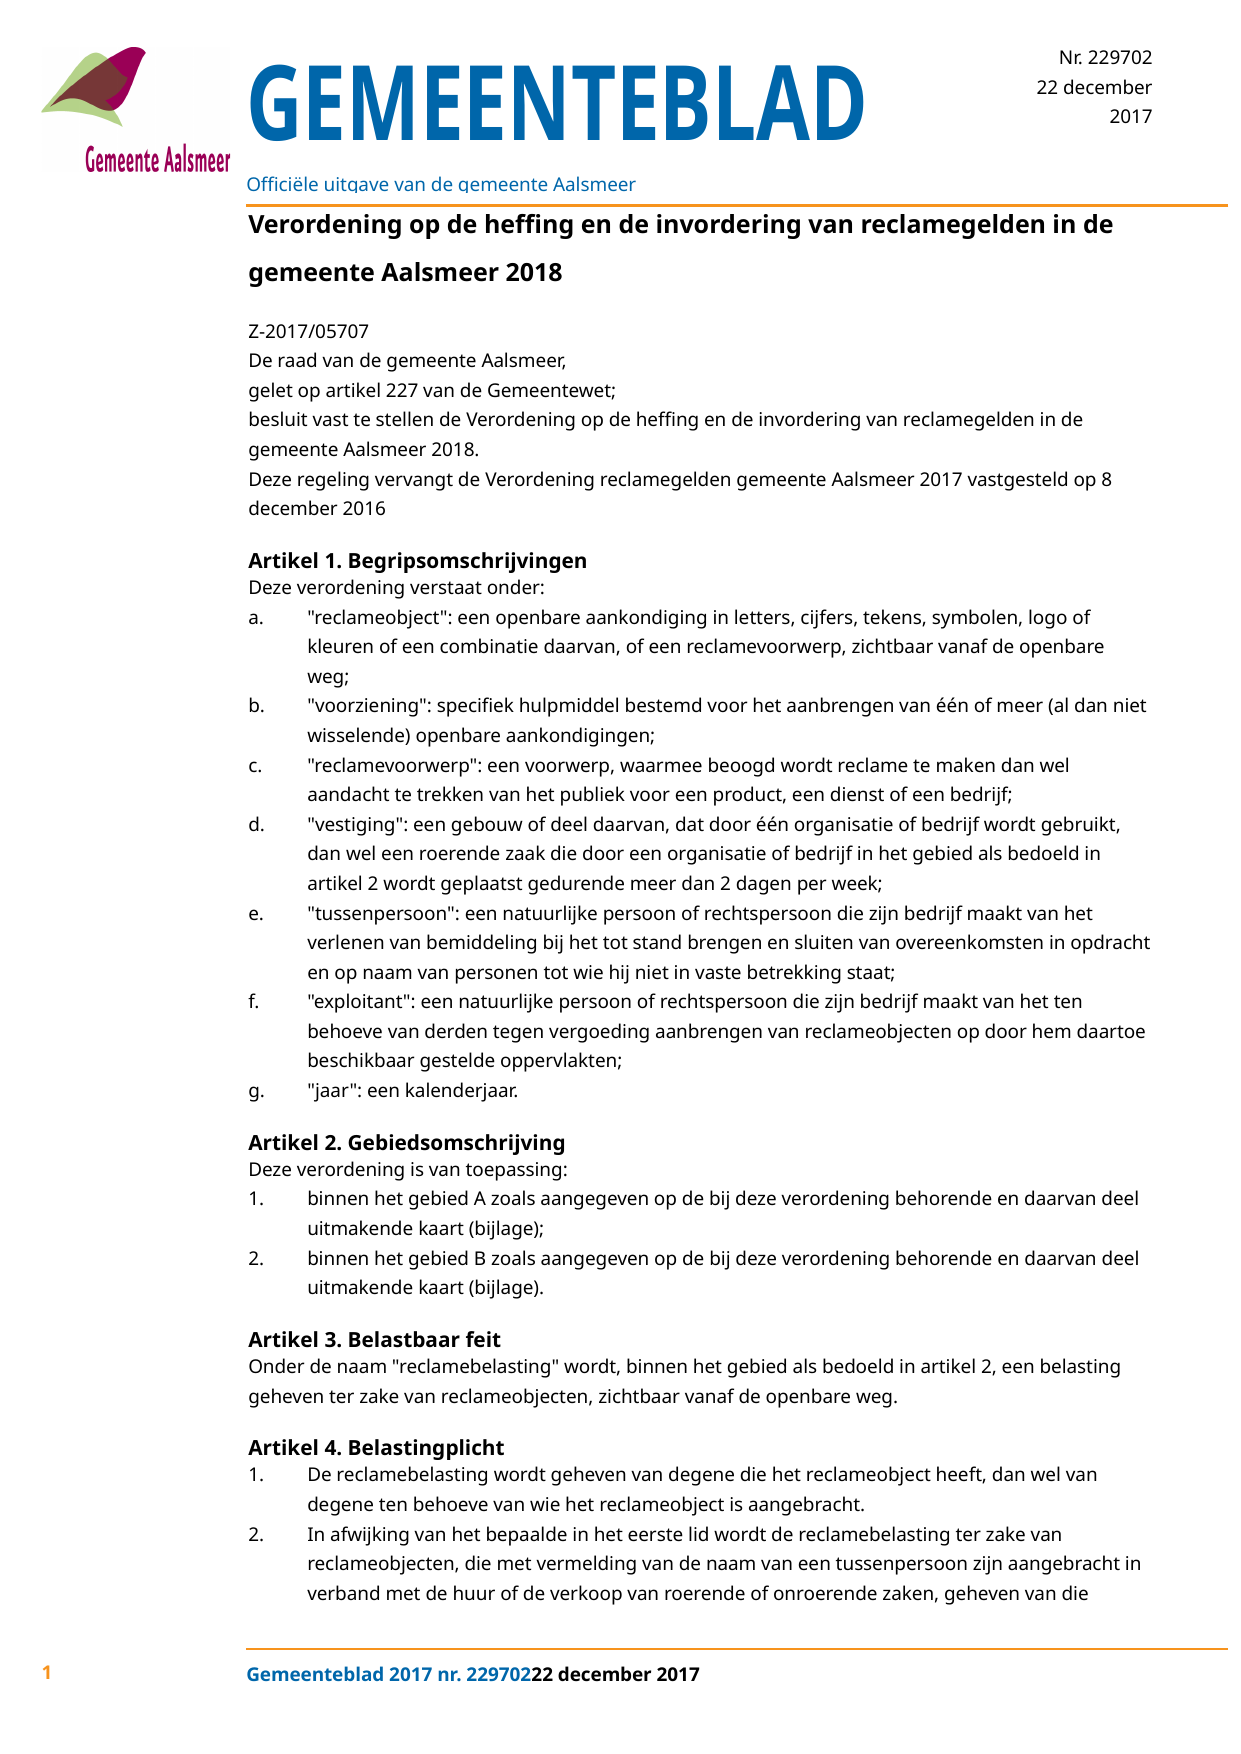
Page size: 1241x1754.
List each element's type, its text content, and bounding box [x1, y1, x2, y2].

text Artikel 4. Belastingplicht [248, 1433, 1152, 1462]
list "jaar": een kalenderjaar. [248, 1077, 1152, 1103]
list "reclamevoorwerp": een voorwerp, waarmee beoogd wordt reclame te maken dan wel aandacht te trekken van het publiek voor een product, een dienst of een bedrijf; [248, 752, 1152, 807]
text Artikel 2. Gebiedsomschrijving [248, 1128, 1152, 1156]
text Z-2017/05707 [248, 318, 1152, 344]
text Deze verordening is van toepassing: [248, 1156, 1152, 1182]
text Onder de naam "reclamebelasting" wordt, binnen het gebied als bedoeld in artikel 2, een belasting geheven ter zake van reclameobjecten, zichtbaar vanaf de openbare weg. [248, 1353, 1152, 1408]
list "vestiging": een gebouw of deel daarvan, dat door één organisatie of bedrijf wordt gebruikt, dan wel een roerende zaak die door een organisatie of bedrijf in het gebied als bedoeld in artikel 2 wordt geplaatst gedurende meer dan 2 dagen per week; [248, 811, 1152, 896]
text Verordening op de heffing en de invordering van reclamegelden in de gemeente Aalsmeer 2018 [248, 207, 1152, 288]
text Artikel 1. Begripsomschrijvingen [248, 546, 1152, 574]
text gelet op artikel 227 van de Gemeentewet; [248, 377, 1152, 403]
list In afwijking van het bepaalde in het eerste lid wordt de reclamebelasting ter zake van reclameobjecten, die met vermelding van de naam van een tussenpersoon zijn aangebracht in verband met de huur of de verkoop van roerende of onroerende zaken, geheven van die [248, 1521, 1152, 1606]
text besluit vast te stellen de Verordening op de heffing en de invordering van reclamegelden in de gemeente Aalsmeer 2018. [248, 407, 1152, 462]
picture [41, 47, 231, 172]
text Deze verordening verstaat onder: [248, 574, 1152, 600]
list "reclameobject": een openbare aankondiging in letters, cijfers, tekens, symbolen, logo of kleuren of een combinatie daarvan, of een reclamevoorwerp, zichtbaar vanaf de openbare weg; [248, 604, 1152, 689]
list De reclamebelasting wordt geheven van degene die het reclameobject heeft, dan wel van degene ten behoeve van wie het reclameobject is aangebracht. [248, 1462, 1152, 1517]
list "exploitant": een natuurlijke persoon of rechtspersoon die zijn bedrijf maakt van het ten behoeve van derden tegen vergoeding aanbrengen van reclameobjecten op door hem daartoe beschikbaar gestelde oppervlakten; [248, 988, 1152, 1073]
list "tussenpersoon": een natuurlijke persoon of rechtspersoon die zijn bedrijf maakt van het verlenen van bemiddeling bij het tot stand brengen en sluiten van overeenkomsten in opdracht en op naam van personen tot wie hij niet in vaste betrekking staat; [248, 900, 1152, 984]
text Artikel 3. Belastbaar feit [248, 1325, 1152, 1353]
text Deze regeling vervangt de Verordening reclamegelden gemeente Aalsmeer 2017 vastgesteld op 8 december 2016 [248, 466, 1152, 521]
list binnen het gebied B zoals aangegeven op de bij deze verordening behorende en daarvan deel uitmakende kaart (bijlage). [248, 1245, 1152, 1300]
text De raad van de gemeente Aalsmeer, [248, 347, 1152, 373]
list binnen het gebied A zoals aangegeven op de bij deze verordening behorende en daarvan deel uitmakende kaart (bijlage); [248, 1186, 1152, 1241]
list "voorziening": specifiek hulpmiddel bestemd voor het aanbrengen van één of meer (al dan niet wisselende) openbare aankondigingen; [248, 693, 1152, 748]
